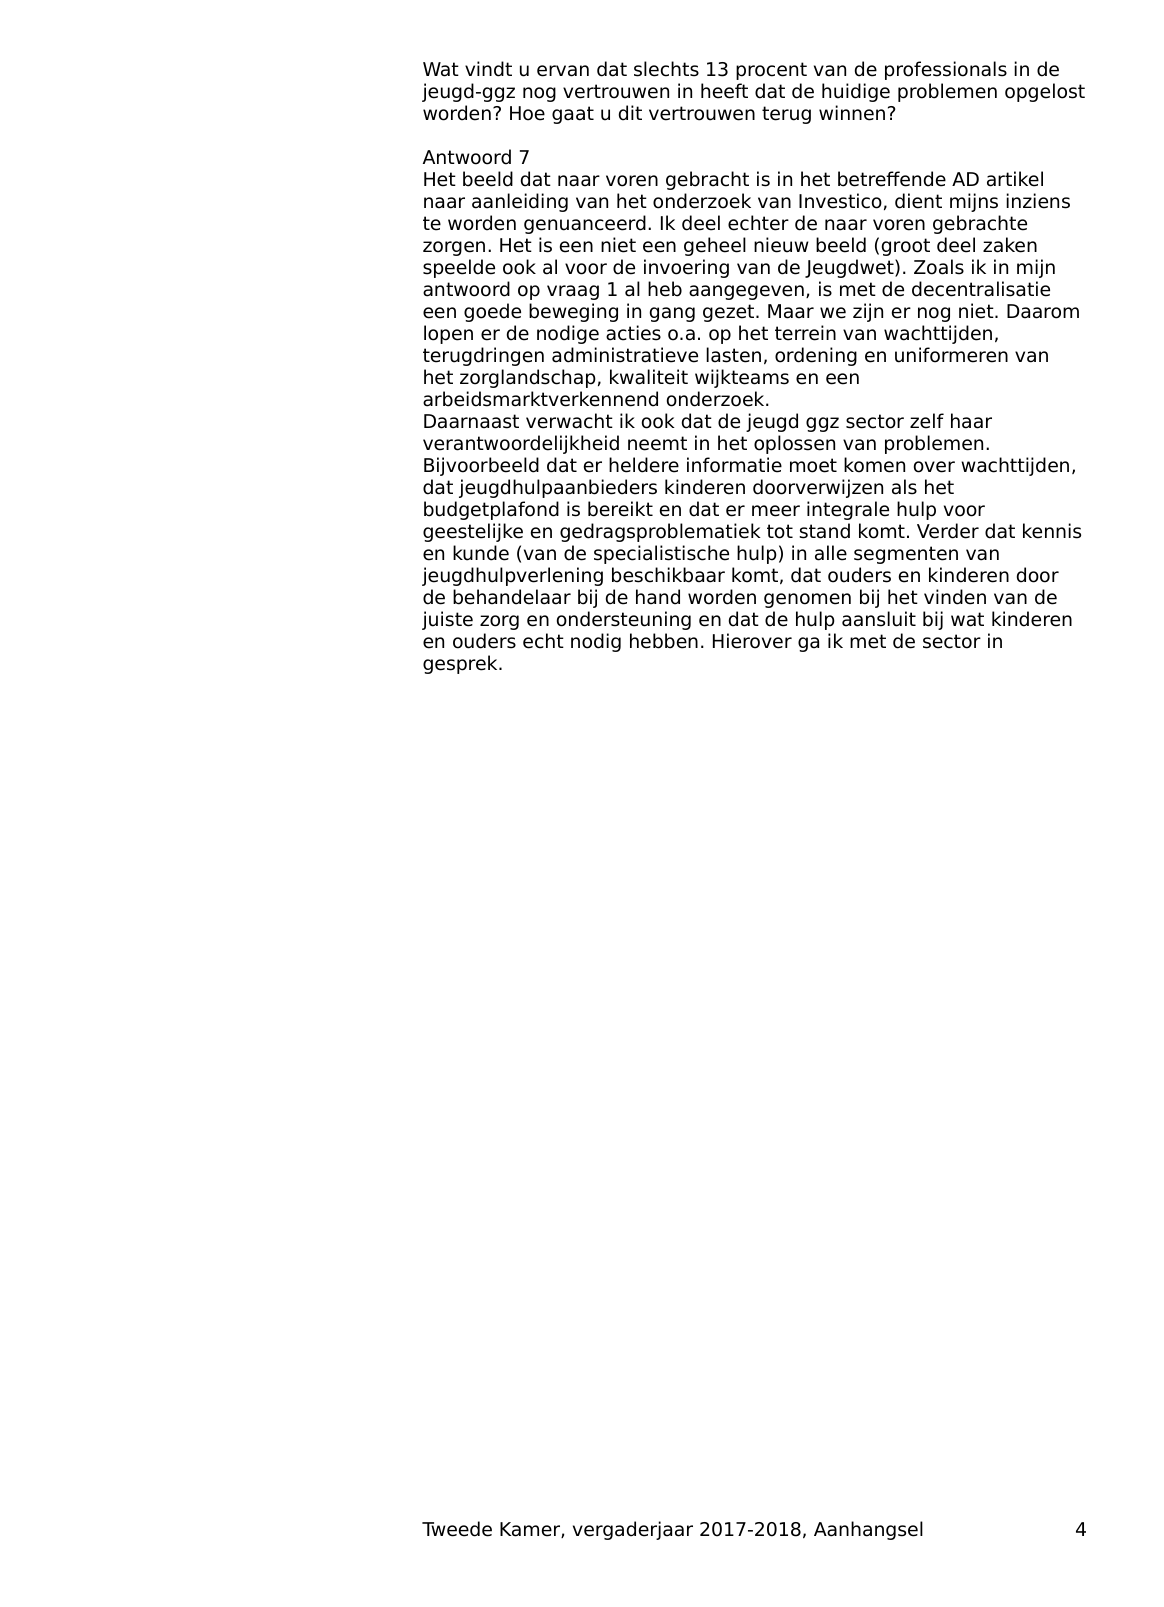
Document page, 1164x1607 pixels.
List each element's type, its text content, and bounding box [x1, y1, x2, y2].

text Antwoord 7 [422, 147, 1087, 169]
text Het beeld dat naar voren gebracht is in het betreffende AD artikel naar aanleiding van het onderzoek van Investico, dient mijns inziens te worden genuanceerd. Ik deel echter de naar voren gebrachte zorgen. Het is een niet een geheel nieuw beeld (groot deel zaken speelde ook al voor de invoering van de Jeugdwet). Zoals ik in mijn antwoord op vraag 1 al heb aangegeven, is met de decentralisatie een goede beweging in gang gezet. Maar we zijn er nog niet. Daarom lopen er de nodige acties o.a. op het terrein van wachttijden, terugdringen administratieve lasten, ordening en uniformeren van het zorglandschap, kwaliteit wijkteams en een arbeidsmarktverkennend onderzoek. [422, 169, 1087, 411]
text Daarnaast verwacht ik ook dat de jeugd ggz sector zelf haar verantwoordelijkheid neemt in het oplossen van problemen. Bijvoorbeeld dat er heldere informatie moet komen over wachttijden, dat jeugdhulpaanbieders kinderen doorverwijzen als het budgetplafond is bereikt en dat er meer integrale hulp voor geestelijke en gedragsproblematiek tot stand komt. Verder dat kennis en kunde (van de specialistische hulp) in alle segmenten van jeugdhulpverlening beschikbaar komt, dat ouders en kinderen door de behandelaar bij de hand worden genomen bij het vinden van de juiste zorg en ondersteuning en dat de hulp aansluit bij wat kinderen en ouders echt nodig hebben. Hierover ga ik met de sector in gesprek. [422, 411, 1087, 675]
text Wat vindt u ervan dat slechts 13 procent van de professionals in de jeugd-ggz nog vertrouwen in heeft dat de huidige problemen opgelost worden? Hoe gaat u dit vertrouwen terug winnen? [422, 59, 1087, 125]
